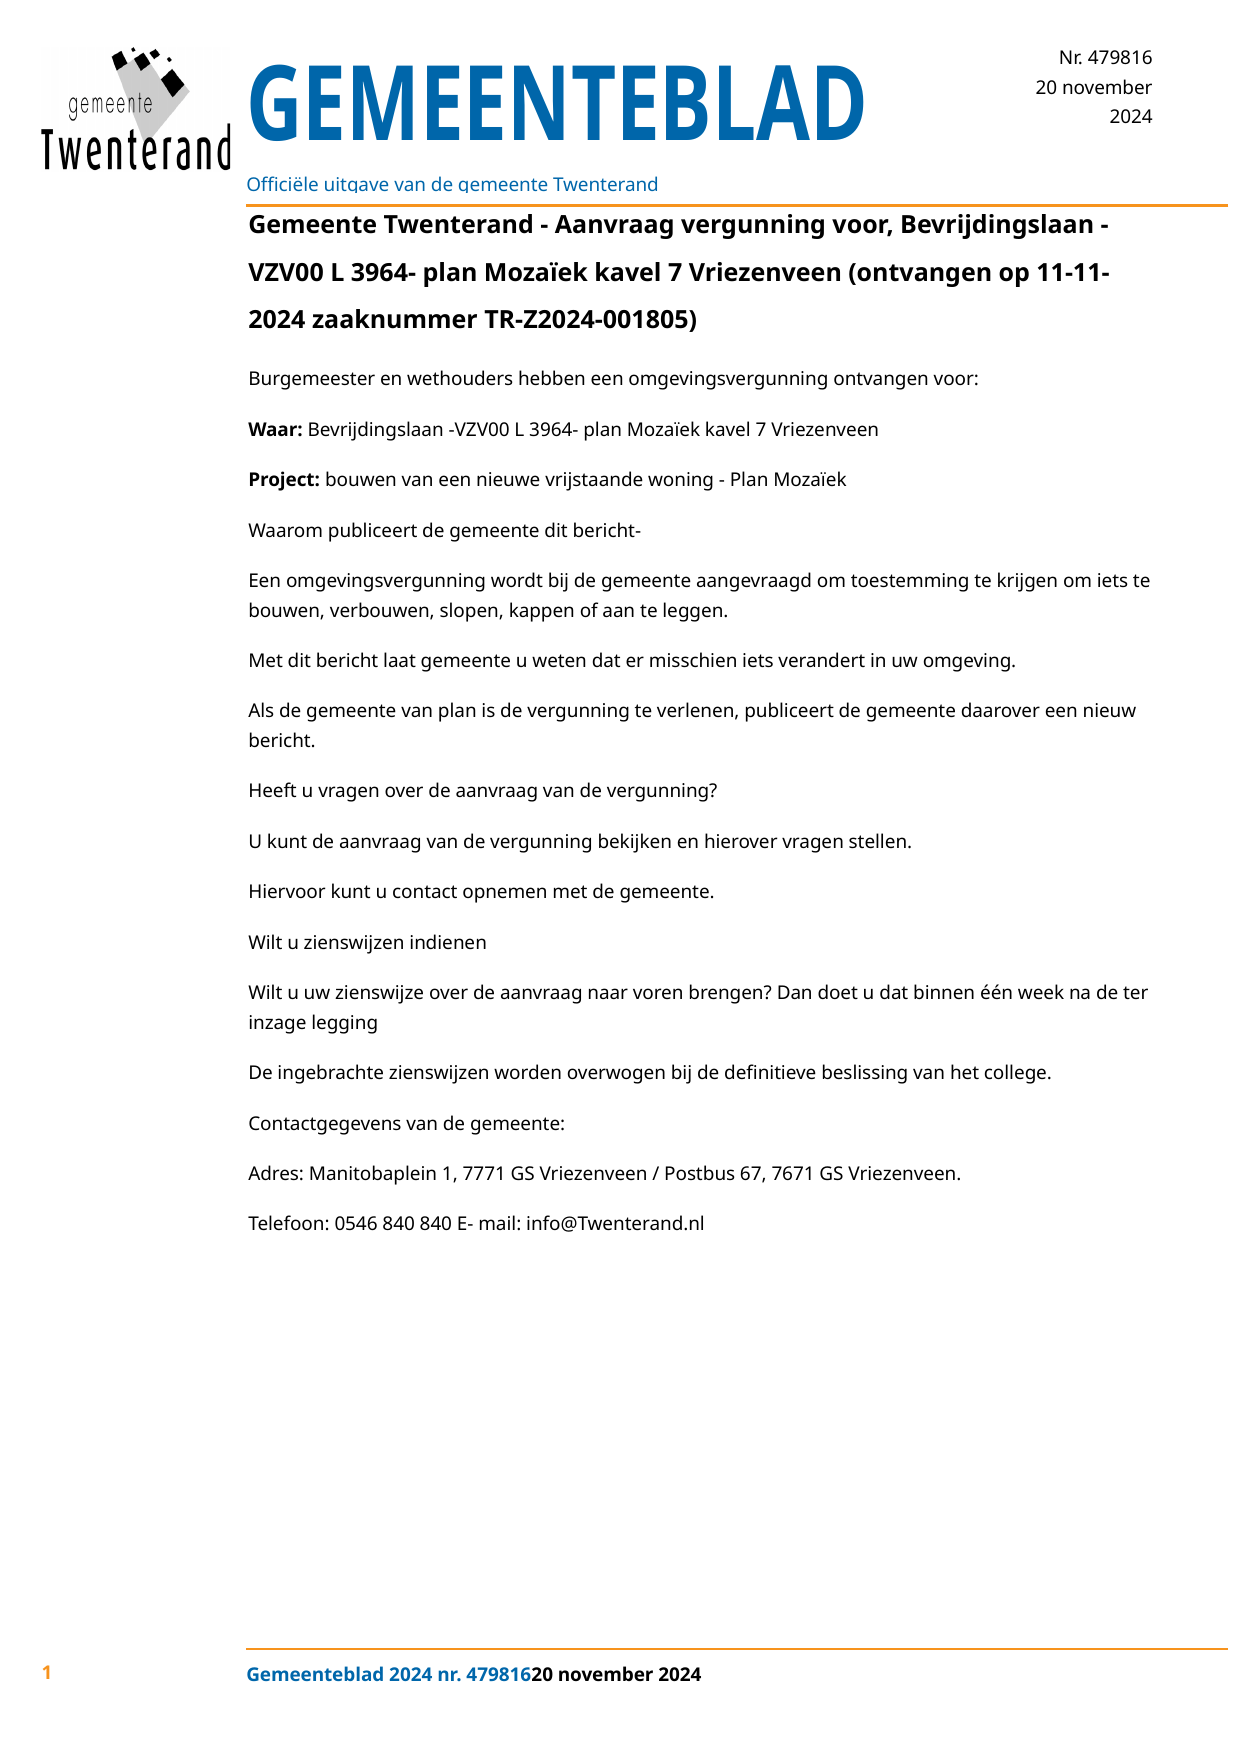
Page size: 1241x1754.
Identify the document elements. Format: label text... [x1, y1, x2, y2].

text Een omgevingsvergunning wordt bij de gemeente aangevraagd om toestemming te krijgen om iets te bouwen, verbouwen, slopen, kappen of aan te leggen. [248, 567, 1152, 622]
text Waar: Bevrijdingslaan -VZV00 L 3964- plan Mozaïek kavel 7 Vriezenveen [248, 416, 1152, 442]
text Burgemeester en wethouders hebben een omgevingsvergunning ontvangen voor: [248, 366, 1152, 391]
text Adres: Manitobaplein 1, 7771 GS Vriezenveen / Postbus 67, 7671 GS Vriezenveen. [248, 1160, 1152, 1186]
text Wilt u zienswijzen indienen [248, 929, 1152, 954]
text Contactgegevens van de gemeente: [248, 1110, 1152, 1135]
text U kunt de aanvraag van de vergunning bekijken en hierover vragen stellen. [248, 828, 1152, 854]
picture [41, 47, 231, 172]
text Heeft u vragen over de aanvraag van de vergunning? [248, 778, 1152, 803]
text Met dit bericht laat gemeente u weten dat er misschien iets verandert in uw omgeving. [248, 647, 1152, 673]
text Hiervoor kunt u contact opnemen met de gemeente. [248, 878, 1152, 904]
text Als de gemeente van plan is de vergunning te verlenen, publiceert de gemeente daarover een nieuw bericht. [248, 698, 1152, 753]
text Waarom publiceert de gemeente dit bericht- [248, 517, 1152, 542]
text Project: bouwen van een nieuwe vrijstaande woning - Plan Mozaïek [248, 466, 1152, 492]
text Telefoon: 0546 840 840 E- mail: info@Twenterand.nl [248, 1211, 1152, 1236]
text Wilt u uw zienswijze over de aanvraag naar voren brengen? Dan doet u dat binnen één week na de ter inzage legging [248, 979, 1152, 1034]
text De ingebrachte zienswijzen worden overwogen bij de definitieve beslissing van het college. [248, 1059, 1152, 1085]
text Gemeente Twenterand - Aanvraag vergunning voor, Bevrijdingslaan -VZV00 L 3964- plan Mozaïek kavel 7 Vriezenveen (ontvangen op 11-11-2024 zaaknummer TR-Z2024-001805) [248, 207, 1152, 336]
